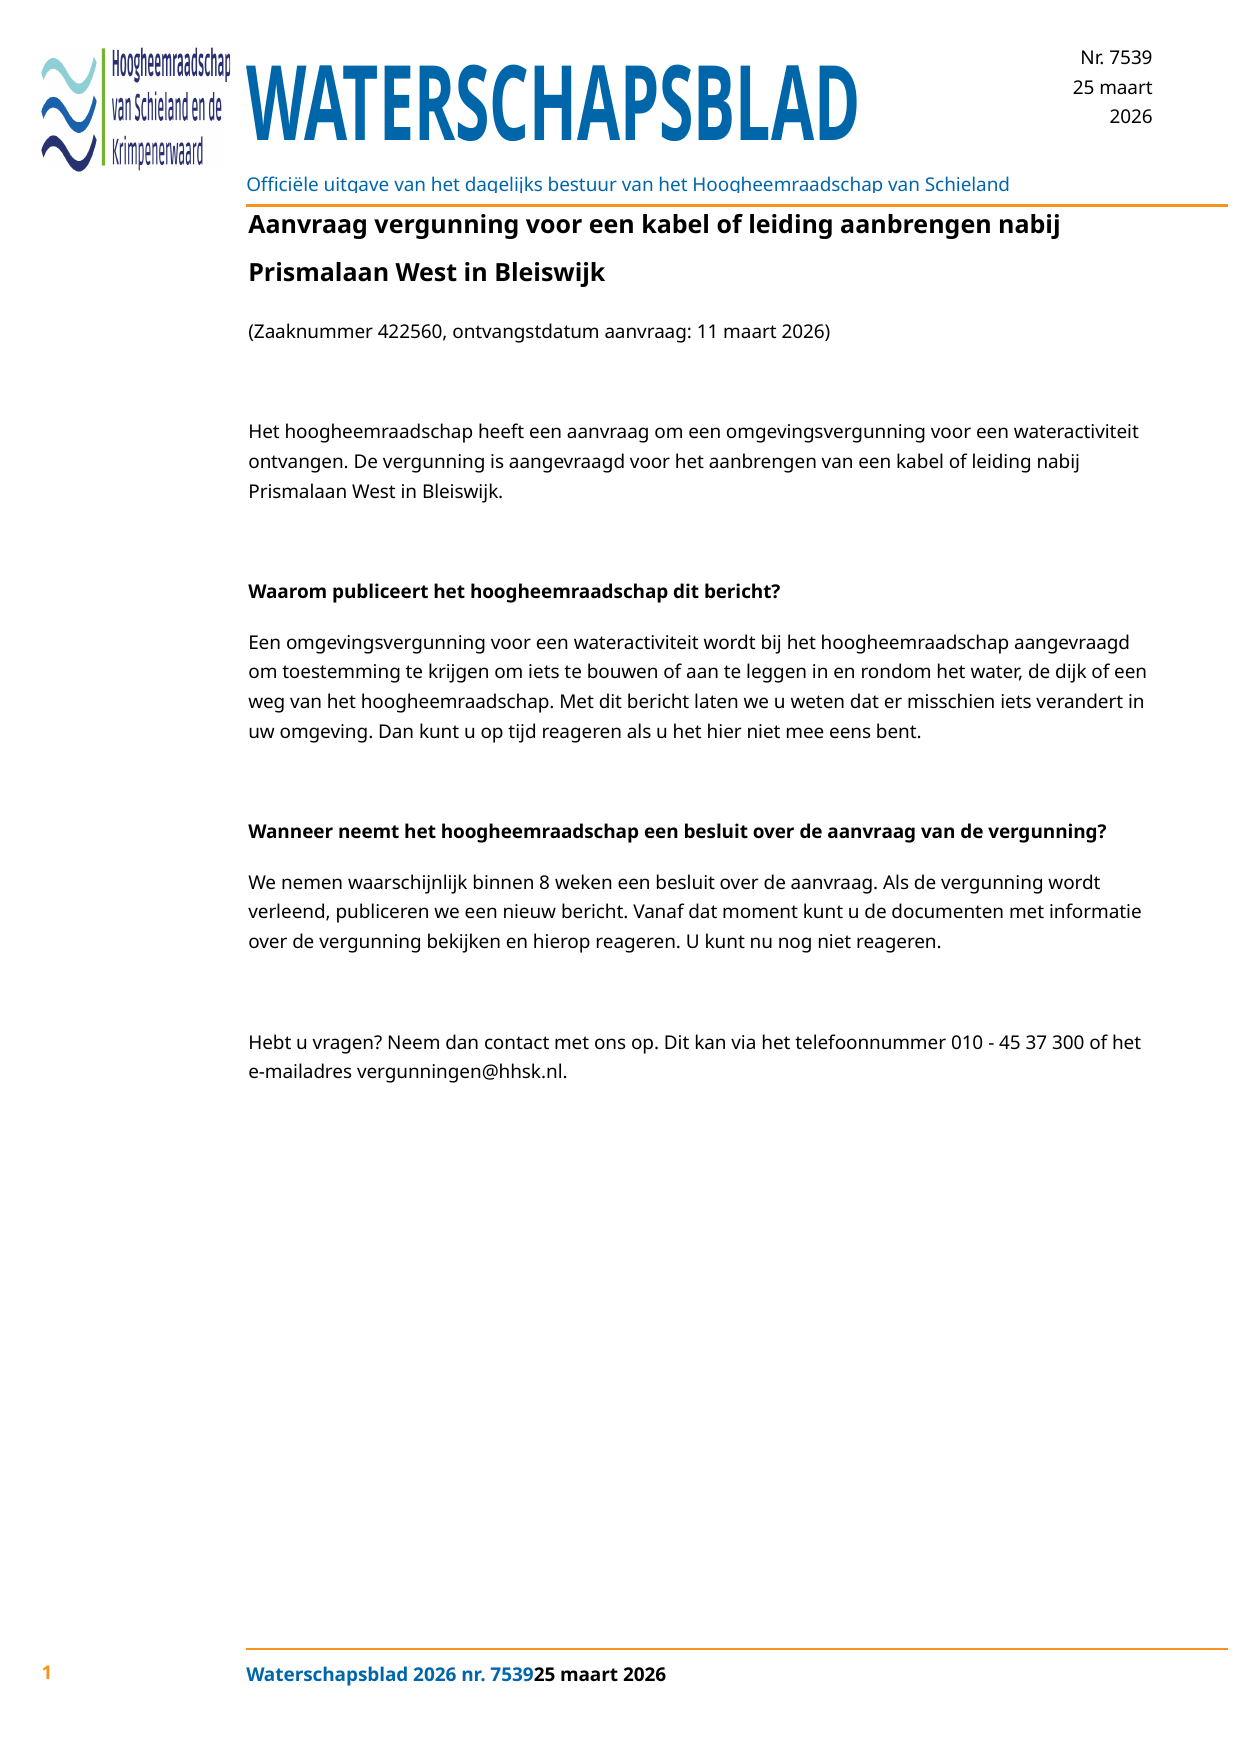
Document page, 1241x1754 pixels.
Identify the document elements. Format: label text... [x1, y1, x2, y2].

picture [41, 47, 231, 172]
text Een omgevingsvergunning voor een wateractiviteit wordt bij het hoogheemraadschap aangevraagd om toestemming te krijgen om iets te bouwen of aan te leggen in en rondom het water, de dijk of een weg van het hoogheemraadschap. Met dit bericht laten we u weten dat er misschien iets verandert in uw omgeving. Dan kunt u op tijd reageren als u het hier niet mee eens bent. [248, 629, 1152, 744]
text Aanvraag vergunning voor een kabel of leiding aanbrengen nabij Prismalaan West in Bleiswijk [248, 207, 1152, 288]
text Hebt u vragen? Neem dan contact met ons op. Dit kan via het telefoonnummer 010 - 45 37 300 of het e-mailadres vergunningen@hhsk.nl. [248, 1029, 1152, 1084]
text Wanneer neemt het hoogheemraadschap een besluit over de aanvraag van de vergunning? [248, 819, 1152, 844]
text Het hoogheemraadschap heeft een aanvraag om een omgevingsvergunning voor een wateractiviteit ontvangen. De vergunning is aangevraagd voor het aanbrengen van een kabel of leiding nabij Prismalaan West in Bleiswijk. [248, 419, 1152, 504]
text We nemen waarschijnlijk binnen 8 weken een besluit over de aanvraag. Als de vergunning wordt verleend, publiceren we een nieuw bericht. Vanaf dat moment kunt u de documenten met informatie over de vergunning bekijken en hierop reageren. U kunt nu nog niet reageren. [248, 869, 1152, 954]
text (Zaaknummer 422560, ontvangstdatum aanvraag: 11 maart 2026) [248, 318, 1152, 344]
text Waarom publiceert het hoogheemraadschap dit bericht? [248, 579, 1152, 604]
